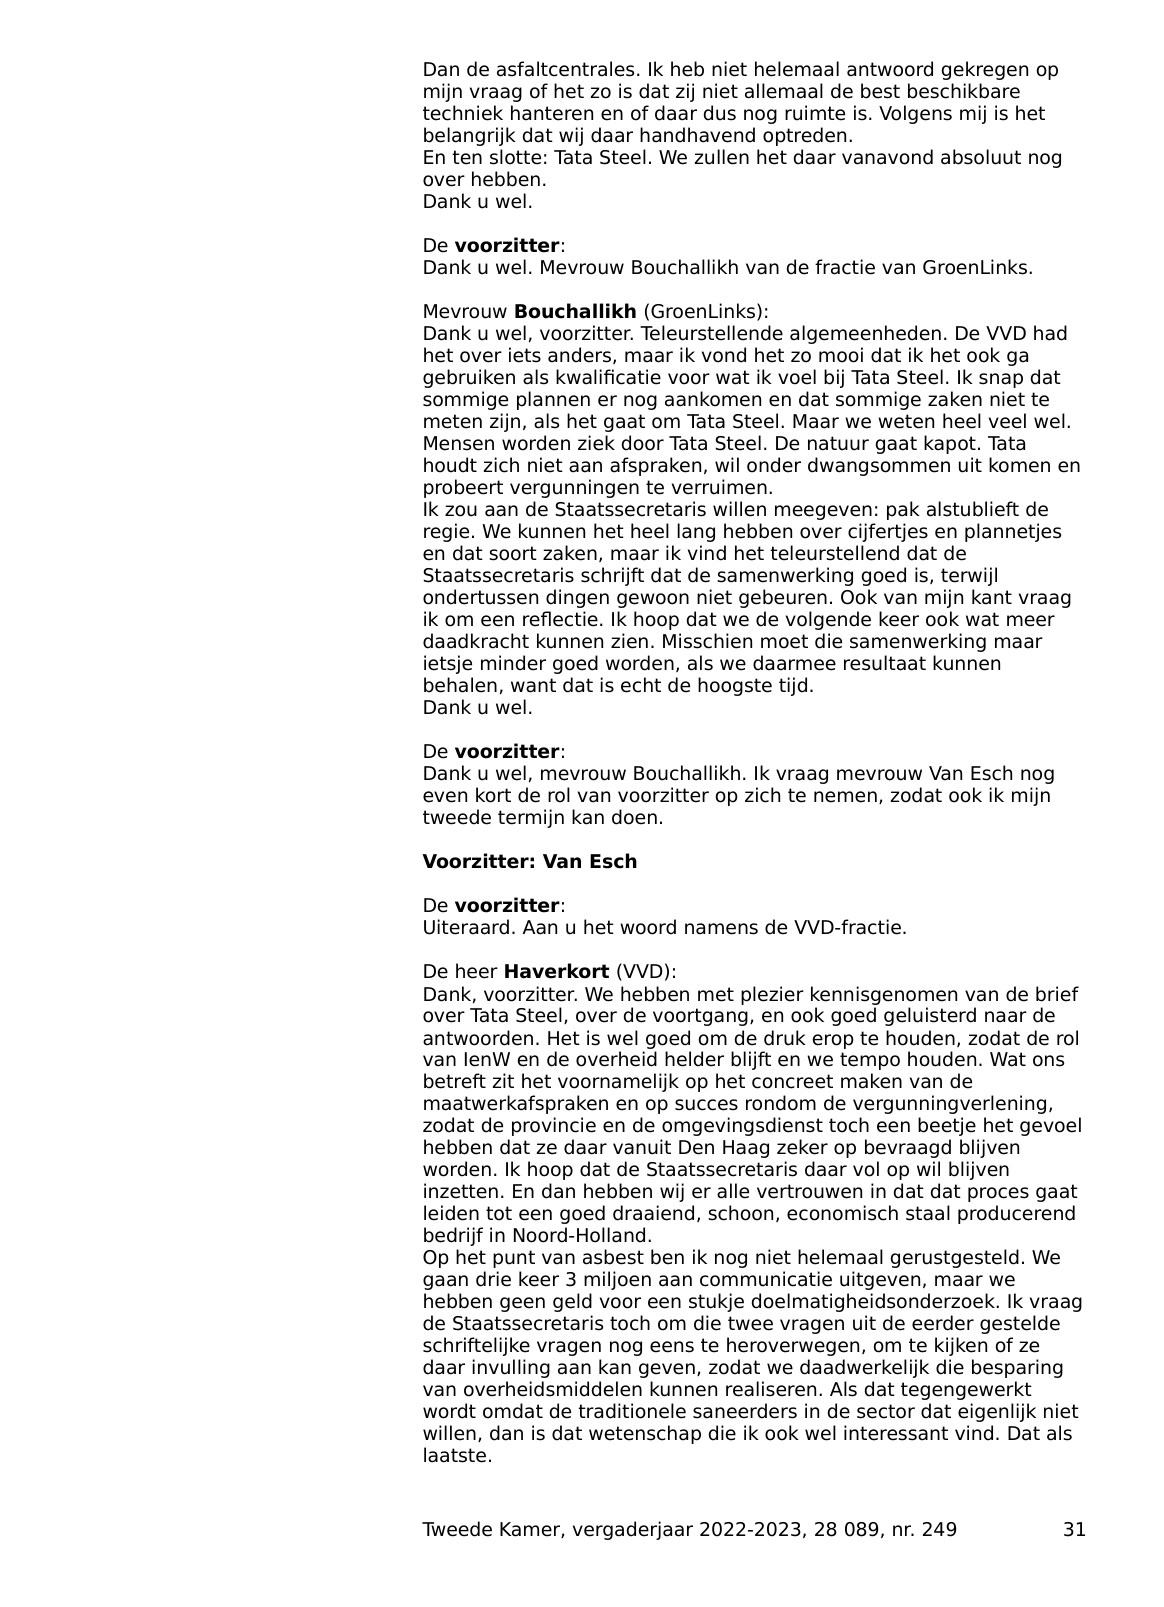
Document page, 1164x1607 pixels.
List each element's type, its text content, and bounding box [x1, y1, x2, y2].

text Voorzitter: Van Esch [422, 851, 1087, 873]
text Dank u wel. [422, 191, 1087, 213]
text Dank, voorzitter. We hebben met plezier kennisgenomen van de brief over Tata Steel, over de voortgang, en ook goed geluisterd naar de antwoorden. Het is wel goed om de druk erop te houden, zodat de rol van IenW en de overheid helder blijft en we tempo houden. Wat ons betreft zit het voornamelijk op het concreet maken van de maatwerkafspraken en op succes rondom de vergunningverlening, zodat de provincie en de omgevingsdienst toch een beetje het gevoel hebben dat ze daar vanuit Den Haag zeker op bevraagd blijven worden. Ik hoop dat de Staatssecretaris daar vol op wil blijven inzetten. En dan hebben wij er alle vertrouwen in dat dat proces gaat leiden tot een goed draaiend, schoon, economisch staal producerend bedrijf in Noord-Holland. [422, 983, 1087, 1247]
text Op het punt van asbest ben ik nog niet helemaal gerustgesteld. We gaan drie keer 3 miljoen aan communicatie uitgeven, maar we hebben geen geld voor een stukje doelmatigheidsonderzoek. Ik vraag de Staatssecretaris toch om die twee vragen uit de eerder gestelde schriftelijke vragen nog eens te heroverwegen, om te kijken of ze daar invulling aan kan geven, zodat we daadwerkelijk die besparing van overheidsmiddelen kunnen realiseren. Als dat tegengewerkt wordt omdat de traditionele saneerders in de sector dat eigenlijk niet willen, dan is dat wetenschap die ik ook wel interessant vind. Dat als laatste. [422, 1247, 1087, 1467]
text Dan de asfaltcentrales. Ik heb niet helemaal antwoord gekregen op mijn vraag of het zo is dat zij niet allemaal de best beschikbare techniek hanteren en of daar dus nog ruimte is. Volgens mij is het belangrijk dat wij daar handhavend optreden. [422, 59, 1087, 147]
text Dank u wel. Mevrouw Bouchallikh van de fractie van GroenLinks. [422, 257, 1087, 279]
text Mevrouw Bouchallikh (GroenLinks): [422, 301, 1087, 323]
text Uiteraard. Aan u het woord namens de VVD-fractie. [422, 917, 1087, 939]
text Dank u wel, voorzitter. Teleurstellende algemeenheden. De VVD had het over iets anders, maar ik vond het zo mooi dat ik het ook ga gebruiken als kwalificatie voor wat ik voel bij Tata Steel. Ik snap dat sommige plannen er nog aankomen en dat sommige zaken niet te meten zijn, als het gaat om Tata Steel. Maar we weten heel veel wel. Mensen worden ziek door Tata Steel. De natuur gaat kapot. Tata houdt zich niet aan afspraken, wil onder dwangsommen uit komen en probeert vergunningen te verruimen. [422, 323, 1087, 499]
text De voorzitter: [422, 235, 1087, 257]
text Ik zou aan de Staatssecretaris willen meegeven: pak alstublieft de regie. We kunnen het heel lang hebben over cijfertjes en plannetjes en dat soort zaken, maar ik vind het teleurstellend dat de Staatssecretaris schrijft dat de samenwerking goed is, terwijl ondertussen dingen gewoon niet gebeuren. Ook van mijn kant vraag ik om een reflectie. Ik hoop dat we de volgende keer ook wat meer daadkracht kunnen zien. Misschien moet die samenwerking maar ietsje minder goed worden, als we daarmee resultaat kunnen behalen, want dat is echt de hoogste tijd. [422, 499, 1087, 697]
text En ten slotte: Tata Steel. We zullen het daar vanavond absoluut nog over hebben. [422, 147, 1087, 191]
text De heer Haverkort (VVD): [422, 961, 1087, 983]
text De voorzitter: [422, 741, 1087, 763]
text De voorzitter: [422, 895, 1087, 917]
text Dank u wel. [422, 697, 1087, 719]
text Dank u wel, mevrouw Bouchallikh. Ik vraag mevrouw Van Esch nog even kort de rol van voorzitter op zich te nemen, zodat ook ik mijn tweede termijn kan doen. [422, 763, 1087, 829]
